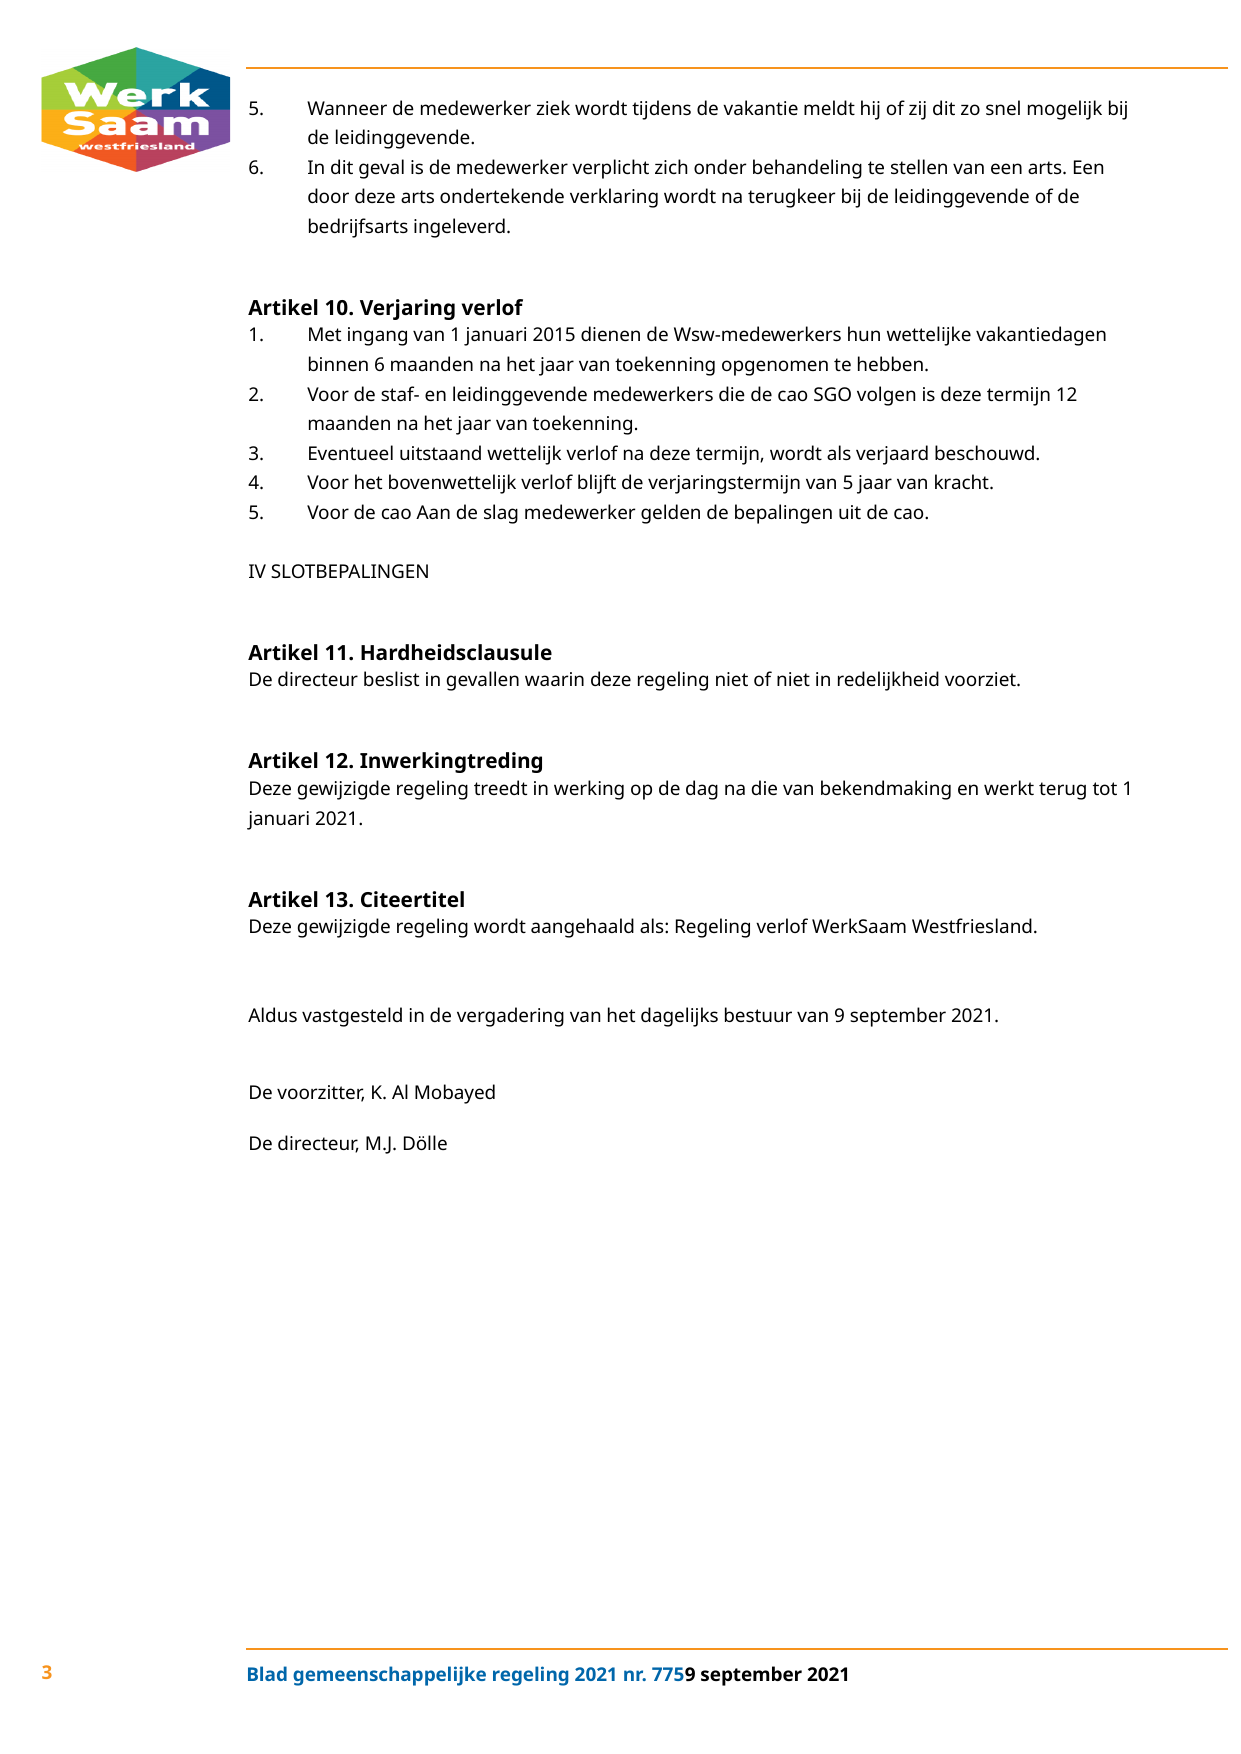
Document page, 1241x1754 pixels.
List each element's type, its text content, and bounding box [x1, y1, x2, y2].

text De directeur beslist in gevallen waarin deze regeling niet of niet in redelijkheid voorziet. [248, 667, 1152, 692]
list Voor het bovenwettelijk verlof blijft de verjaringstermijn van 5 jaar van kracht. [248, 469, 1152, 495]
text Artikel 12. Inwerkingtreding [248, 747, 1152, 775]
list Eventueel uitstaand wettelijk verlof na deze termijn, wordt als verjaard beschouwd. [248, 440, 1152, 466]
list In dit geval is de medewerker verplicht zich onder behandeling te stellen van een arts. Een door deze arts ondertekende verklaring wordt na terugkeer bij de leidinggevende of de bedrijfsarts ingeleverd. [248, 154, 1152, 239]
text Artikel 13. Citeertitel [248, 885, 1152, 913]
list Wanneer de medewerker ziek wordt tijdens de vakantie meldt hij of zij dit zo snel mogelijk bij de leidinggevende. [248, 95, 1152, 150]
text Aldus vastgesteld in de vergadering van het dagelijks bestuur van 9 september 2021. [248, 1002, 1152, 1028]
list Voor de staf- en leidinggevende medewerkers die de cao SGO volgen is deze termijn 12 maanden na het jaar van toekenning. [248, 381, 1152, 436]
list Voor de cao Aan de slag medewerker gelden de bepalingen uit de cao. [248, 499, 1152, 525]
text De voorzitter, K. Al Mobayed [248, 1079, 1152, 1105]
text Deze gewijzigde regeling wordt aangehaald als: Regeling verlof WerkSaam Westfriesland. [248, 913, 1152, 939]
picture [41, 47, 231, 172]
text Deze gewijzigde regeling treedt in werking op de dag na die van bekendmaking en werkt terug tot 1 januari 2021. [248, 775, 1152, 830]
text De directeur, M.J. Dölle [248, 1131, 1152, 1156]
text Artikel 10. Verjaring verlof [248, 293, 1152, 322]
text Artikel 11. Hardheidsclausule [248, 638, 1152, 667]
list Met ingang van 1 januari 2015 dienen de Wsw-medewerkers hun wettelijke vakantiedagen binnen 6 maanden na het jaar van toekenning opgenomen te hebben. [248, 322, 1152, 377]
text IV SLOTBEPALINGEN [248, 558, 1152, 584]
